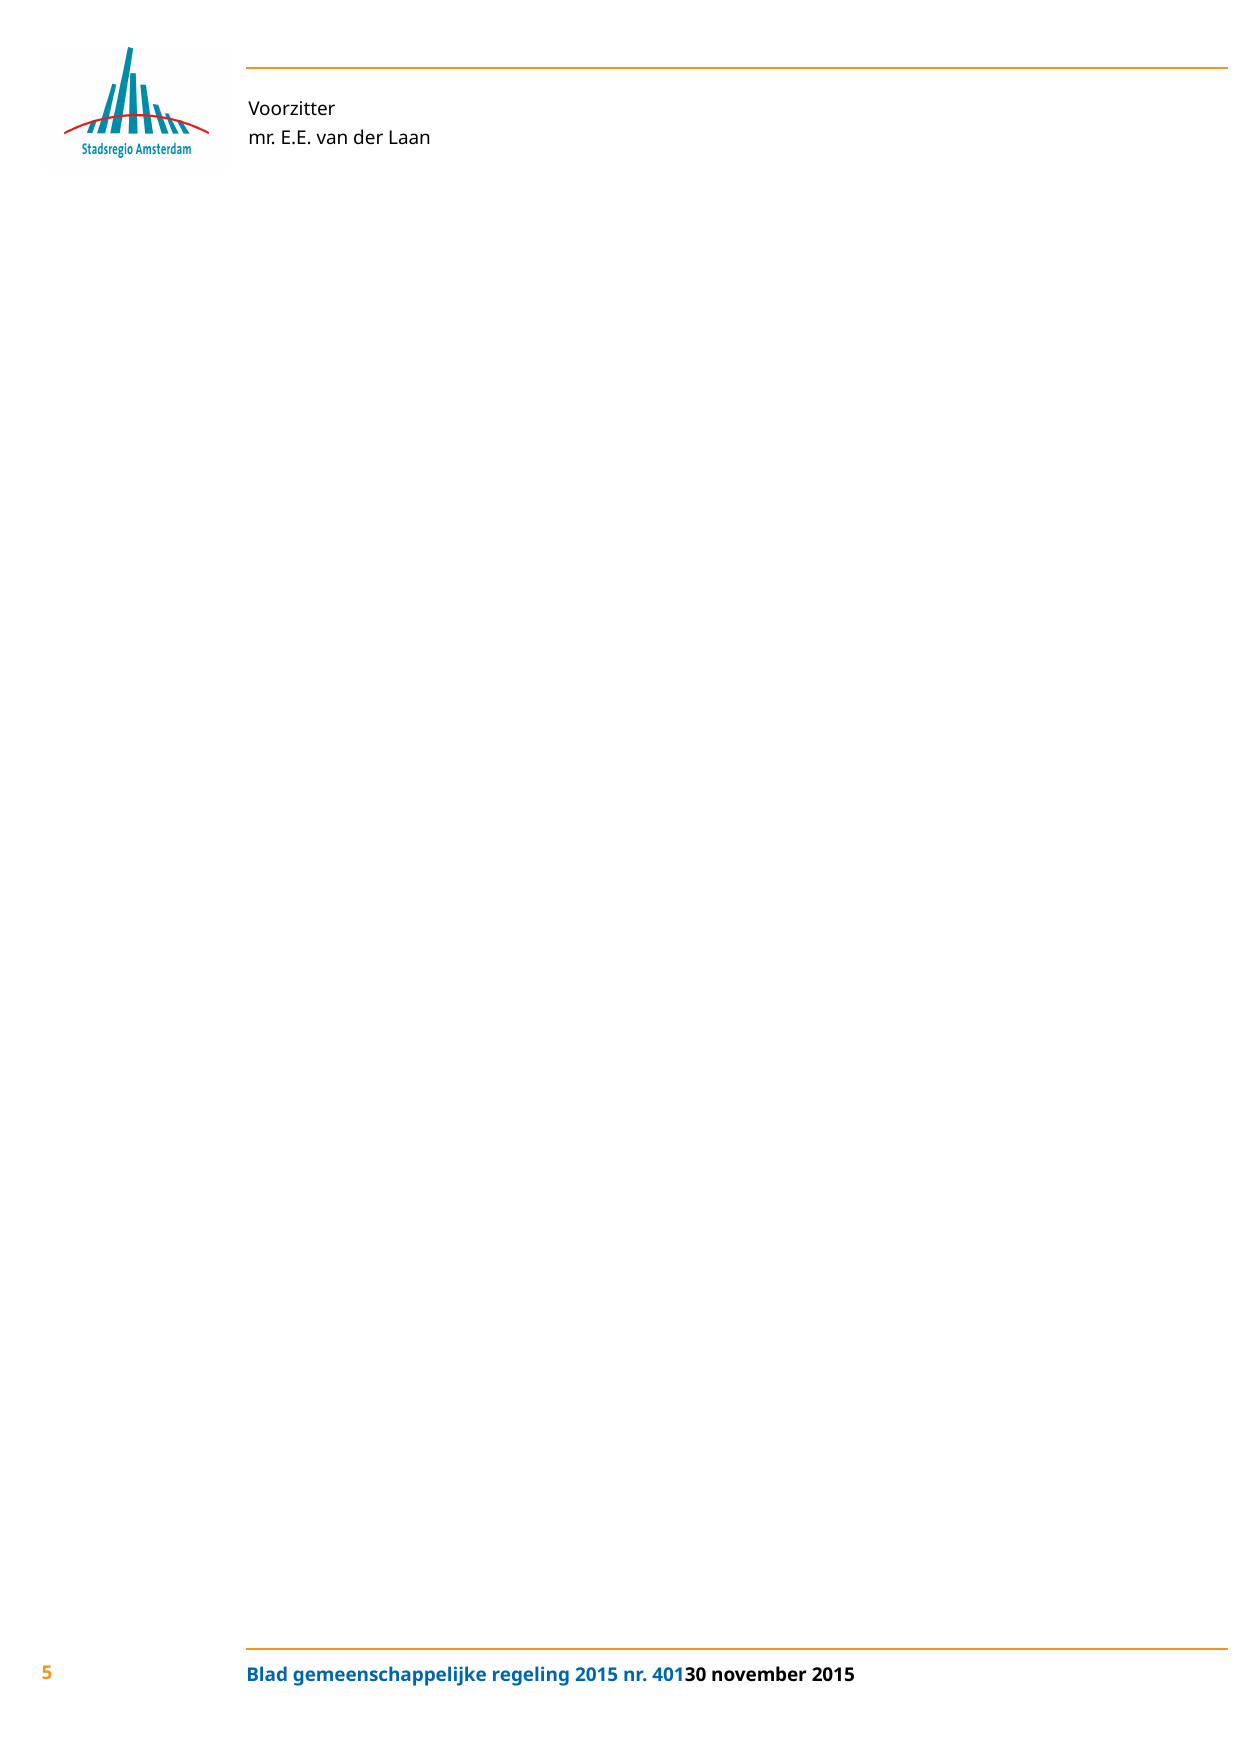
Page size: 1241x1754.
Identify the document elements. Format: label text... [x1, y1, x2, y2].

text mr. E.E. van der Laan [248, 124, 1152, 150]
picture [41, 47, 231, 172]
text Voorzitter [248, 95, 1152, 121]
